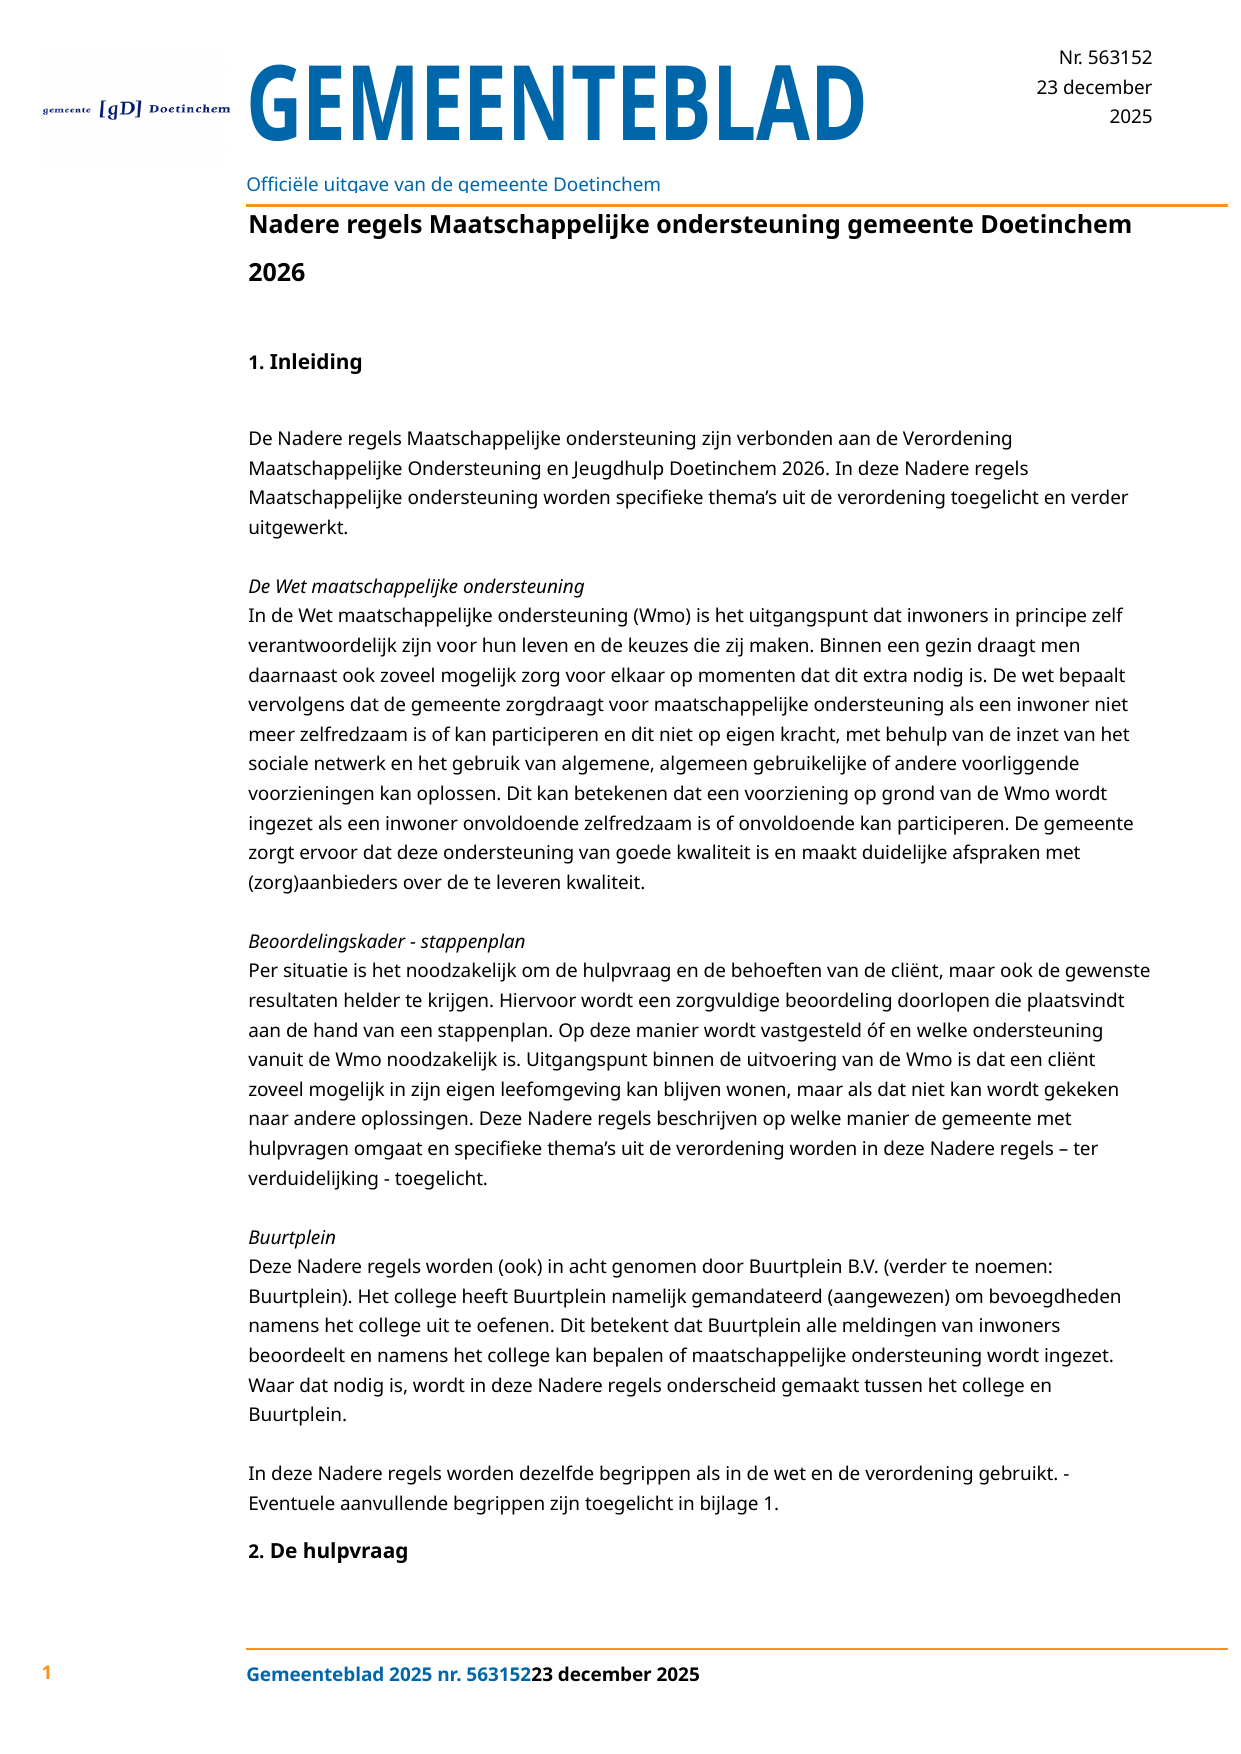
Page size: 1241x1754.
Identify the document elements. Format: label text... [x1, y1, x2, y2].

text 1. Inleiding [248, 347, 1152, 376]
text Beoordelingskader - stappenplan [248, 928, 1152, 954]
text Buurtplein [248, 1224, 1152, 1250]
text In deze Nadere regels worden dezelfde begrippen als in de wet en de verordening gebruikt. -Eventuele aanvullende begrippen zijn toegelicht in bijlage 1. [248, 1461, 1152, 1516]
text Nadere regels Maatschappelijke ondersteuning gemeente Doetinchem 2026 [248, 207, 1152, 288]
text Deze Nadere regels worden (ook) in acht genomen door Buurtplein B.V. (verder te noemen: Buurtplein). Het college heeft Buurtplein namelijk gemandateerd (aangewezen) om bevoegdheden namens het college uit te oefenen. Dit betekent dat Buurtplein alle meldingen van inwoners beoordeelt en namens het college kan bepalen of maatschappelijke ondersteuning wordt ingezet. Waar dat nodig is, wordt in deze Nadere regels onderscheid gemaakt tussen het college en Buurtplein. [248, 1253, 1152, 1427]
text De Nadere regels Maatschappelijke ondersteuning zijn verbonden aan de Verordening Maatschappelijke Ondersteuning en Jeugdhulp Doetinchem 2026. In deze Nadere regels Maatschappelijke ondersteuning worden specifieke thema’s uit de verordening toegelicht en verder uitgewerkt. [248, 425, 1152, 540]
text Per situatie is het noodzakelijk om de hulpvraag en de behoeften van de cliënt, maar ook de gewenste resultaten helder te krijgen. Hiervoor wordt een zorgvuldige beoordeling doorlopen die plaatsvindt aan de hand van een stappenplan. Op deze manier wordt vastgesteld óf en welke ondersteuning vanuit de Wmo noodzakelijk is. Uitgangspunt binnen de uitvoering van de Wmo is dat een cliënt zoveel mogelijk in zijn eigen leefomgeving kan blijven wonen, maar als dat niet kan wordt gekeken naar andere oplossingen. Deze Nadere regels beschrijven op welke manier de gemeente met hulpvragen omgaat en specifieke thema’s uit de verordening worden in deze Nadere regels – ter verduidelijking - toegelicht. [248, 958, 1152, 1191]
text In de Wet maatschappelijke ondersteuning (Wmo) is het uitgangspunt dat inwoners in principe zelf verantwoordelijk zijn voor hun leven en de keuzes die zij maken. Binnen een gezin draagt men daarnaast ook zoveel mogelijk zorg voor elkaar op momenten dat dit extra nodig is. De wet bepaalt vervolgens dat de gemeente zorgdraagt voor maatschappelijke ondersteuning als een inwoner niet meer zelfredzaam is of kan participeren en dit niet op eigen kracht, met behulp van de inzet van het sociale netwerk en het gebruik van algemene, algemeen gebruikelijke of andere voorliggende voorzieningen kan oplossen. Dit kan betekenen dat een voorziening op grond van de Wmo wordt ingezet als een inwoner onvoldoende zelfredzaam is of onvoldoende kan participeren. De gemeente zorgt ervoor dat deze ondersteuning van goede kwaliteit is en maakt duidelijke afspraken met (zorg)aanbieders over de te leveren kwaliteit. [248, 603, 1152, 895]
picture [41, 47, 231, 172]
text 2. De hulpvraag [248, 1536, 1152, 1564]
text De Wet maatschappelijke ondersteuning [248, 573, 1152, 599]
